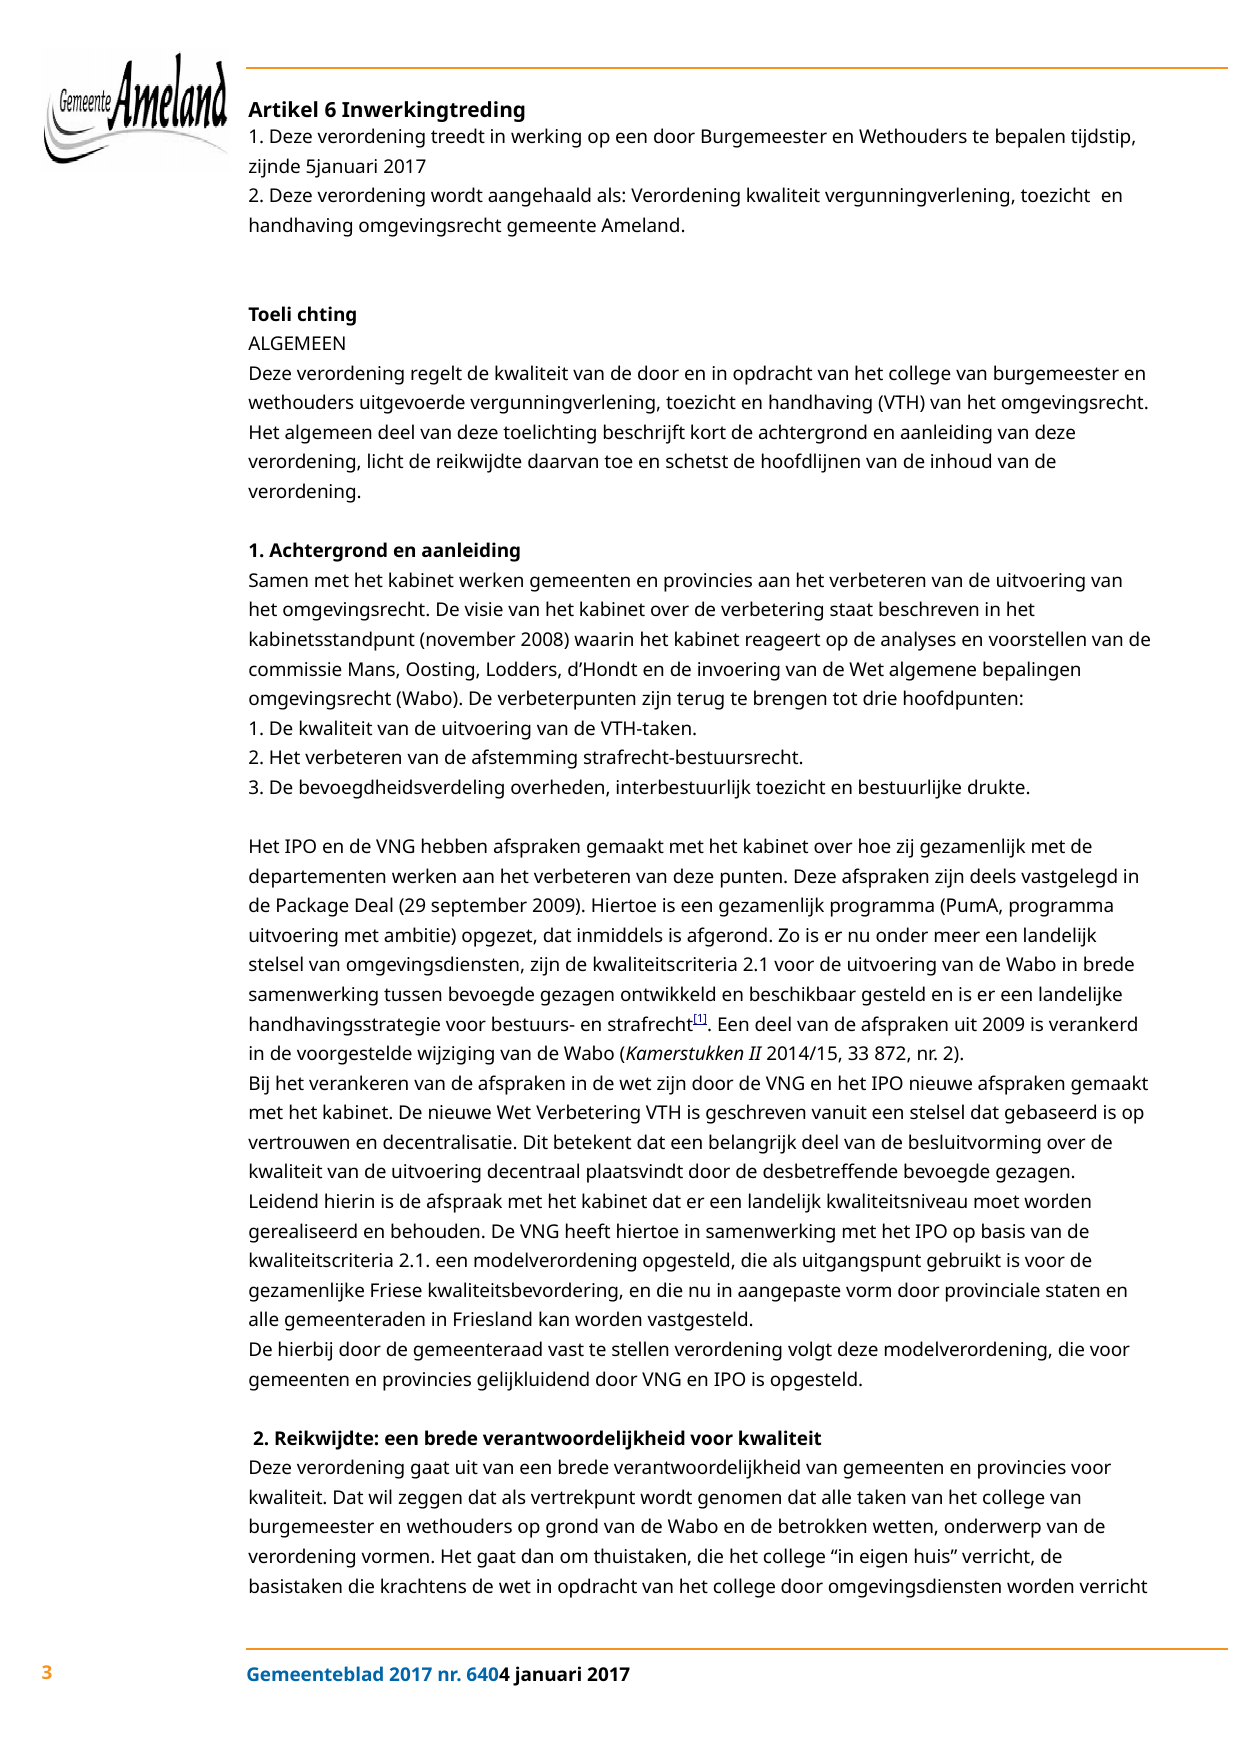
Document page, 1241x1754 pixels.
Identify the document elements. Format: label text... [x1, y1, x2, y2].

text 1. De kwaliteit van de uitvoering van de VTH-taken. [248, 715, 1152, 741]
text Bij het verankeren van de afspraken in de wet zijn door de VNG en het IPO nieuwe afspraken gemaakt met het kabinet. De nieuwe Wet Verbetering VTH is geschreven vanuit een stelsel dat gebaseerd is op vertrouwen en decentralisatie. Dit betekent dat een belangrijk deel van de besluitvorming over de kwaliteit van de uitvoering decentraal plaatsvindt door de desbetreffende bevoegde gezagen. Leidend hierin is de afspraak met het kabinet dat er een landelijk kwaliteitsniveau moet worden gerealiseerd en behouden. De VNG heeft hiertoe in samenwerking met het IPO op basis van de kwaliteitscriteria 2.1. een modelverordening opgesteld, die als uitgangspunt gebruikt is voor de gezamenlijke Friese kwaliteitsbevordering, en die nu in aangepaste vorm door provinciale staten en alle gemeenteraden in Friesland kan worden vastgesteld. [248, 1070, 1152, 1332]
text Deze verordening regelt de kwaliteit van de door en in opdracht van het college van burgemeester en wethouders uitgevoerde vergunningverlening, toezicht en handhaving (VTH) van het omgevingsrecht. Het algemeen deel van deze toelichting beschrijft kort de achtergrond en aanleiding van deze verordening, licht de reikwijdte daarvan toe en schetst de hoofdlijnen van de inhoud van de verordening. [248, 360, 1152, 504]
text ALGEMEEN [248, 330, 1152, 356]
text Toeli chting [248, 301, 1152, 326]
text 3. De bevoegdheidsverdeling overheden, interbestuurlijk toezicht en bestuurlijke drukte. [248, 774, 1152, 800]
text Deze verordening gaat uit van een brede verantwoordelijkheid van gemeenten en provincies voor kwaliteit. Dat wil zeggen dat als vertrekpunt wordt genomen dat alle taken van het college van burgemeester en wethouders op grond van de Wabo en de betrokken wetten, onderwerp van de verordening vormen. Het gaat dan om thuistaken, die het college “in eigen huis” verricht, de basistaken die krachtens de wet in opdracht van het college door omgevingsdiensten worden verricht [248, 1454, 1152, 1598]
text 1. Achtergrond en aanleiding [248, 537, 1152, 563]
text Het IPO en de VNG hebben afspraken gemaakt met het kabinet over hoe zij gezamenlijk met de departementen werken aan het verbeteren van deze punten. Deze afspraken zijn deels vastgelegd in de Package Deal (29 september 2009). Hiertoe is een gezamenlijk programma (PumA, programma uitvoering met ambitie) opgezet, dat inmiddels is afgerond. Zo is er nu onder meer een landelijk stelsel van omgevingsdiensten, zijn de kwaliteitscriteria 2.1 voor de uitvoering van de Wabo in brede samenwerking tussen bevoegde gezagen ontwikkeld en beschikbaar gesteld en is er een landelijke handhavingsstrategie voor bestuurs- en strafrecht[1]. Een deel van de afspraken uit 2009 is verankerd in de voorgestelde wijziging van de Wabo (Kamerstukken II 2014/15, 33 872, nr. 2). [248, 833, 1152, 1066]
text 2. Reikwijdte: een brede verantwoordelijkheid voor kwaliteit [248, 1425, 1152, 1451]
text 2. Het verbeteren van de afstemming strafrecht-bestuursrecht. [248, 744, 1152, 770]
text 2. Deze verordening wordt aangehaald als: Verordening kwaliteit vergunningverlening, toezicht en handhaving omgevingsrecht gemeente Ameland. [248, 182, 1152, 238]
text De hierbij door de gemeenteraad vast te stellen verordening volgt deze modelverordening, die voor gemeenten en provincies gelijkluidend door VNG en IPO is opgesteld. [248, 1336, 1152, 1391]
text Artikel 6 Inwerkingtreding [248, 95, 1152, 123]
text Samen met het kabinet werken gemeenten en provincies aan het verbeteren van de uitvoering van het omgevingsrecht. De visie van het kabinet over de verbetering staat beschreven in het kabinetsstandpunt (november 2008) waarin het kabinet reageert op de analyses en voorstellen van de commissie Mans, Oosting, Lodders, d’Hondt en de invoering van de Wet algemene bepalingen omgevingsrecht (Wabo). De verbeterpunten zijn terug te brengen tot drie hoofdpunten: [248, 567, 1152, 711]
picture [41, 47, 231, 172]
text 1. Deze verordening treedt in werking op een door Burgemeester en Wethouders te bepalen tijdstip, zijnde 5januari 2017 [248, 123, 1152, 178]
